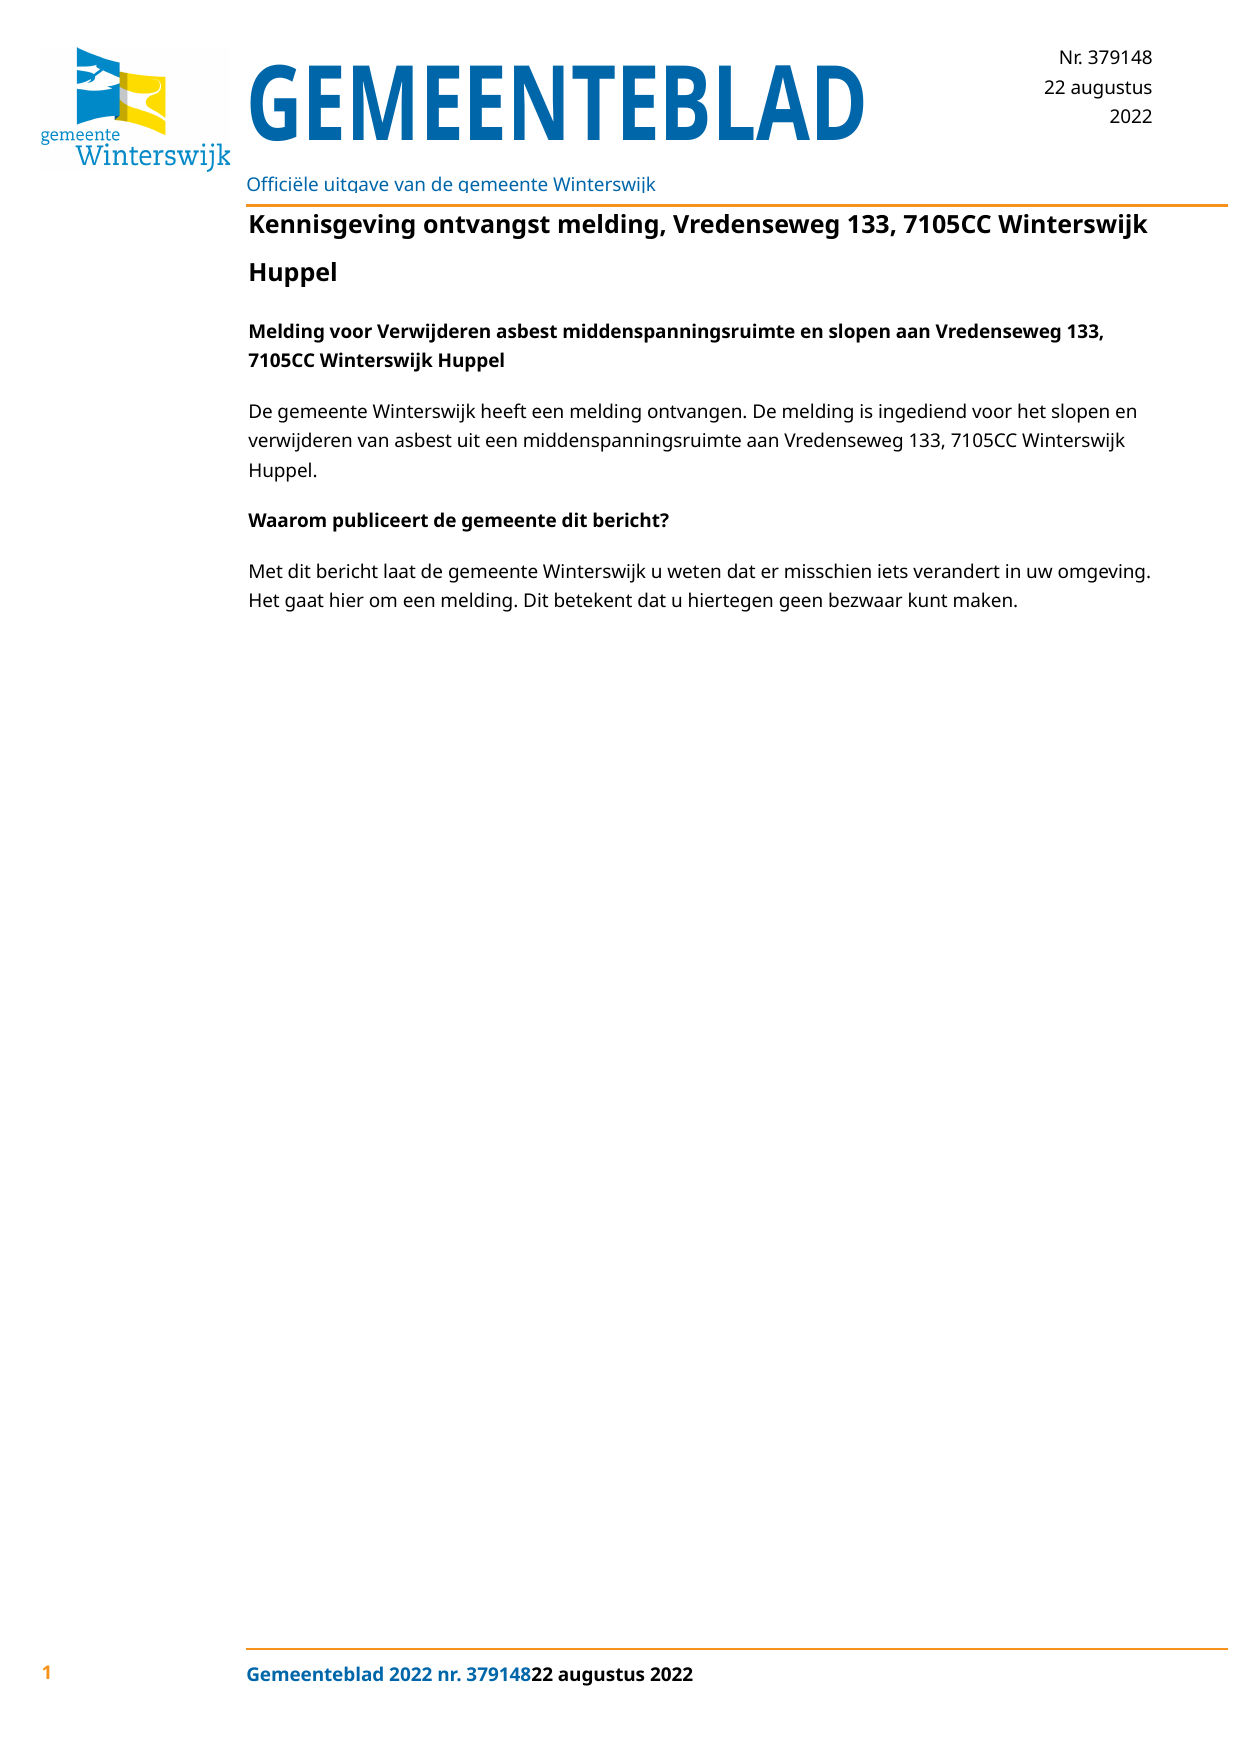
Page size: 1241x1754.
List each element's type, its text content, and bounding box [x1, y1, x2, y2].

text Melding voor Verwijderen asbest middenspanningsruimte en slopen aan Vredenseweg 133, 7105CC Winterswijk Huppel [248, 318, 1152, 373]
text De gemeente Winterswijk heeft een melding ontvangen. De melding is ingediend voor het slopen en verwijderen van asbest uit een middenspanningsruimte aan Vredenseweg 133, 7105CC Winterswijk Huppel. [248, 398, 1152, 483]
text Kennisgeving ontvangst melding, Vredenseweg 133, 7105CC Winterswijk Huppel [248, 207, 1152, 288]
picture [225, 153, 231, 162]
picture [41, 47, 231, 172]
text Met dit bericht laat de gemeente Winterswijk u weten dat er misschien iets verandert in uw omgeving. Het gaat hier om een melding. Dit betekent dat u hiertegen geen bezwaar kunt maken. [248, 558, 1152, 613]
text Waarom publiceert de gemeente dit bericht? [248, 507, 1152, 533]
